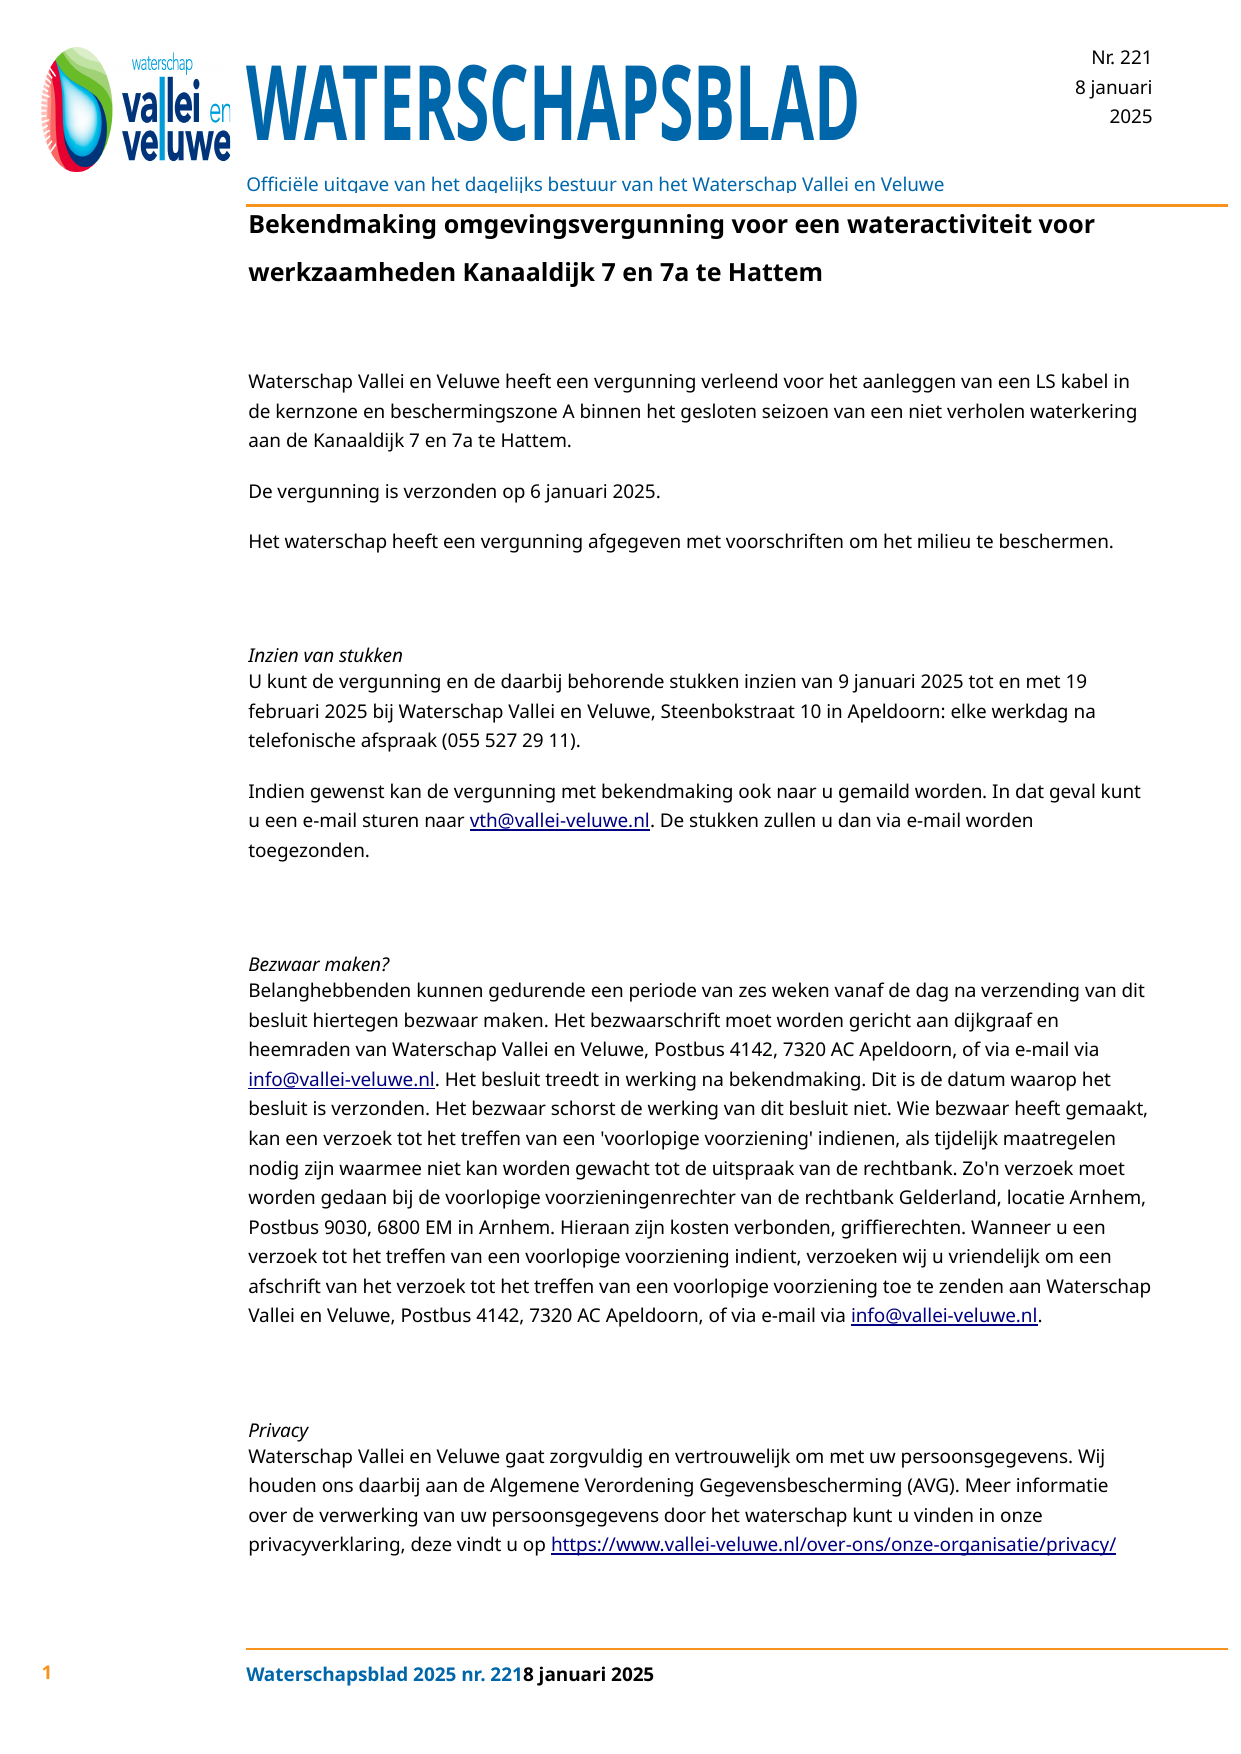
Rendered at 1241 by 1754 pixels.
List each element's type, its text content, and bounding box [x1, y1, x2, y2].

text Privacy [248, 1417, 1152, 1443]
text Bekendmaking omgevingsvergunning voor een wateractiviteit voor werkzaamheden Kanaaldijk 7 en 7a te Hattem [248, 207, 1152, 288]
text Bezwaar maken? [248, 952, 1152, 977]
text Belanghebbenden kunnen gedurende een periode van zes weken vanaf de dag na verzending van dit besluit hiertegen bezwaar maken. Het bezwaarschrift moet worden gericht aan dijkgraaf en heemraden van Waterschap Vallei en Veluwe, Postbus 4142, 7320 AC Apeldoorn, of via e-mail via info@vallei-veluwe.nl. Het besluit treedt in werking na bekendmaking. Dit is de datum waarop het besluit is verzonden. Het bezwaar schorst de werking van dit besluit niet. Wie bezwaar heeft gemaakt, kan een verzoek tot het treffen van een 'voorlopige voorziening' indienen, als tijdelijk maatregelen nodig zijn waarmee niet kan worden gewacht tot de uitspraak van de rechtbank. Zo'n verzoek moet worden gedaan bij de voorlopige voorzieningenrechter van de rechtbank Gelderland, locatie Arnhem, Postbus 9030, 6800 EM in Arnhem. Hieraan zijn kosten verbonden, griffierechten. Wanneer u een verzoek tot het treffen van een voorlopige voorziening indient, verzoeken wij u vriendelijk om een afschrift van het verzoek tot het treffen van een voorlopige voorziening toe te zenden aan Waterschap Vallei en Veluwe, Postbus 4142, 7320 AC Apeldoorn, of via e-mail via info@vallei-veluwe.nl. [248, 977, 1152, 1328]
text Waterschap Vallei en Veluwe gaat zorgvuldig en vertrouwelijk om met uw persoonsgegevens. Wij houden ons daarbij aan de Algemene Verordening Gegevensbescherming (AVG). Meer informatie over de verwerking van uw persoonsgegevens door het waterschap kunt u vinden in onze privacyverklaring, deze vindt u op https://www.vallei-veluwe.nl/over-ons/onze-organisatie/privacy/ [248, 1443, 1152, 1557]
text De vergunning is verzonden op 6 januari 2025. [248, 478, 1152, 504]
text Het waterschap heeft een vergunning afgegeven met voorschriften om het milieu te beschermen. [248, 528, 1152, 554]
text Indien gewenst kan de vergunning met bekendmaking ook naar u gemaild worden. In dat geval kunt u een e-mail sturen naar vth@vallei-veluwe.nl. De stukken zullen u dan via e-mail worden toegezonden. [248, 778, 1152, 863]
picture [41, 47, 231, 172]
text Waterschap Vallei en Veluwe heeft een vergunning verleend voor het aanleggen van een LS kabel in de kernzone en beschermingszone A binnen het gesloten seizoen van een niet verholen waterkering aan de Kanaaldijk 7 en 7a te Hattem. [248, 368, 1152, 453]
text Inzien van stukken [248, 643, 1152, 668]
text U kunt de vergunning en de daarbij behorende stukken inzien van 9 januari 2025 tot en met 19 februari 2025 bij Waterschap Vallei en Veluwe, Steenbokstraat 10 in Apeldoorn: elke werkdag na telefonische afspraak (055 527 29 11). [248, 668, 1152, 753]
